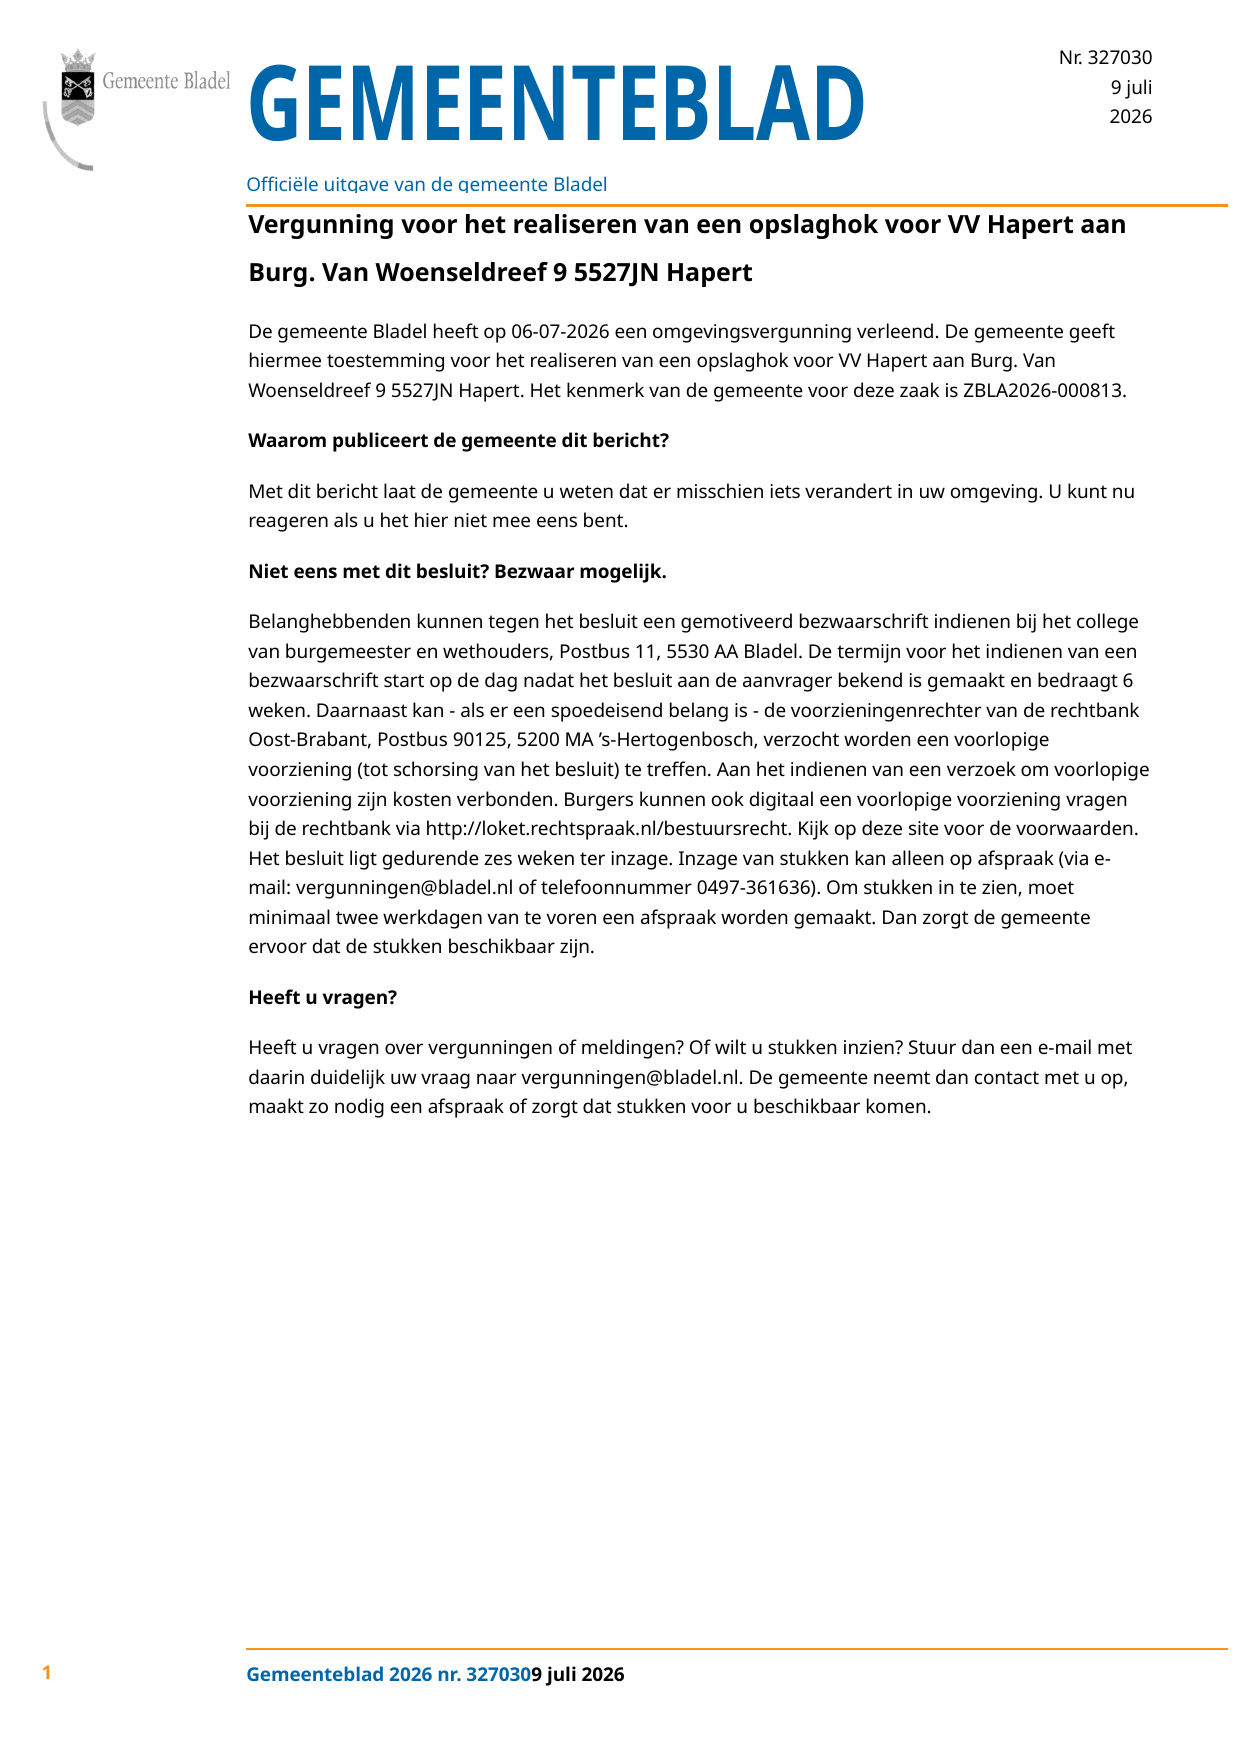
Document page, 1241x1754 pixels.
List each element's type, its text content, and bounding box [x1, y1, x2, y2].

text Niet eens met dit besluit? Bezwaar mogelijk. [248, 558, 1152, 584]
text Vergunning voor het realiseren van een opslaghok voor VV Hapert aan Burg. Van Woenseldreef 9 5527JN Hapert [248, 207, 1152, 288]
text Heeft u vragen? [248, 984, 1152, 1010]
text Waarom publiceert de gemeente dit bericht? [248, 427, 1152, 453]
text Met dit bericht laat de gemeente u weten dat er misschien iets verandert in uw omgeving. U kunt nu reageren als u het hier niet mee eens bent. [248, 478, 1152, 533]
picture [41, 47, 231, 172]
text De gemeente Bladel heeft op 06-07-2026 een omgevingsvergunning verleend. De gemeente geeft hiermee toestemming voor het realiseren van een opslaghok voor VV Hapert aan Burg. Van Woenseldreef 9 5527JN Hapert. Het kenmerk van de gemeente voor deze zaak is ZBLA2026-000813. [248, 318, 1152, 403]
text Heeft u vragen over vergunningen of meldingen? Of wilt u stukken inzien? Stuur dan een e-mail met daarin duidelijk uw vraag naar vergunningen@bladel.nl. De gemeente neemt dan contact met u op, maakt zo nodig een afspraak of zorgt dat stukken voor u beschikbaar komen. [248, 1034, 1152, 1119]
text Belanghebbenden kunnen tegen het besluit een gemotiveerd bezwaarschrift indienen bij het college van burgemeester en wethouders, Postbus 11, 5530 AA Bladel. De termijn voor het indienen van een bezwaarschrift start op de dag nadat het besluit aan de aanvrager bekend is gemaakt en bedraagt 6 weken. Daarnaast kan - als er een spoedeisend belang is - de voorzieningenrechter van de rechtbank Oost-Brabant, Postbus 90125, 5200 MA ’s-Hertogenbosch, verzocht worden een voorlopige voorziening (tot schorsing van het besluit) te treffen. Aan het indienen van een verzoek om voorlopige voorziening zijn kosten verbonden. Burgers kunnen ook digitaal een voorlopige voorziening vragen bij de rechtbank via http://loket.rechtspraak.nl/bestuursrecht. Kijk op deze site voor de voorwaarden. Het besluit ligt gedurende zes weken ter inzage. Inzage van stukken kan alleen op afspraak (via e-mail: vergunningen@bladel.nl of telefoonnummer 0497-361636). Om stukken in te zien, moet minimaal twee werkdagen van te voren een afspraak worden gemaakt. Dan zorgt de gemeente ervoor dat de stukken beschikbaar zijn. [248, 608, 1152, 959]
